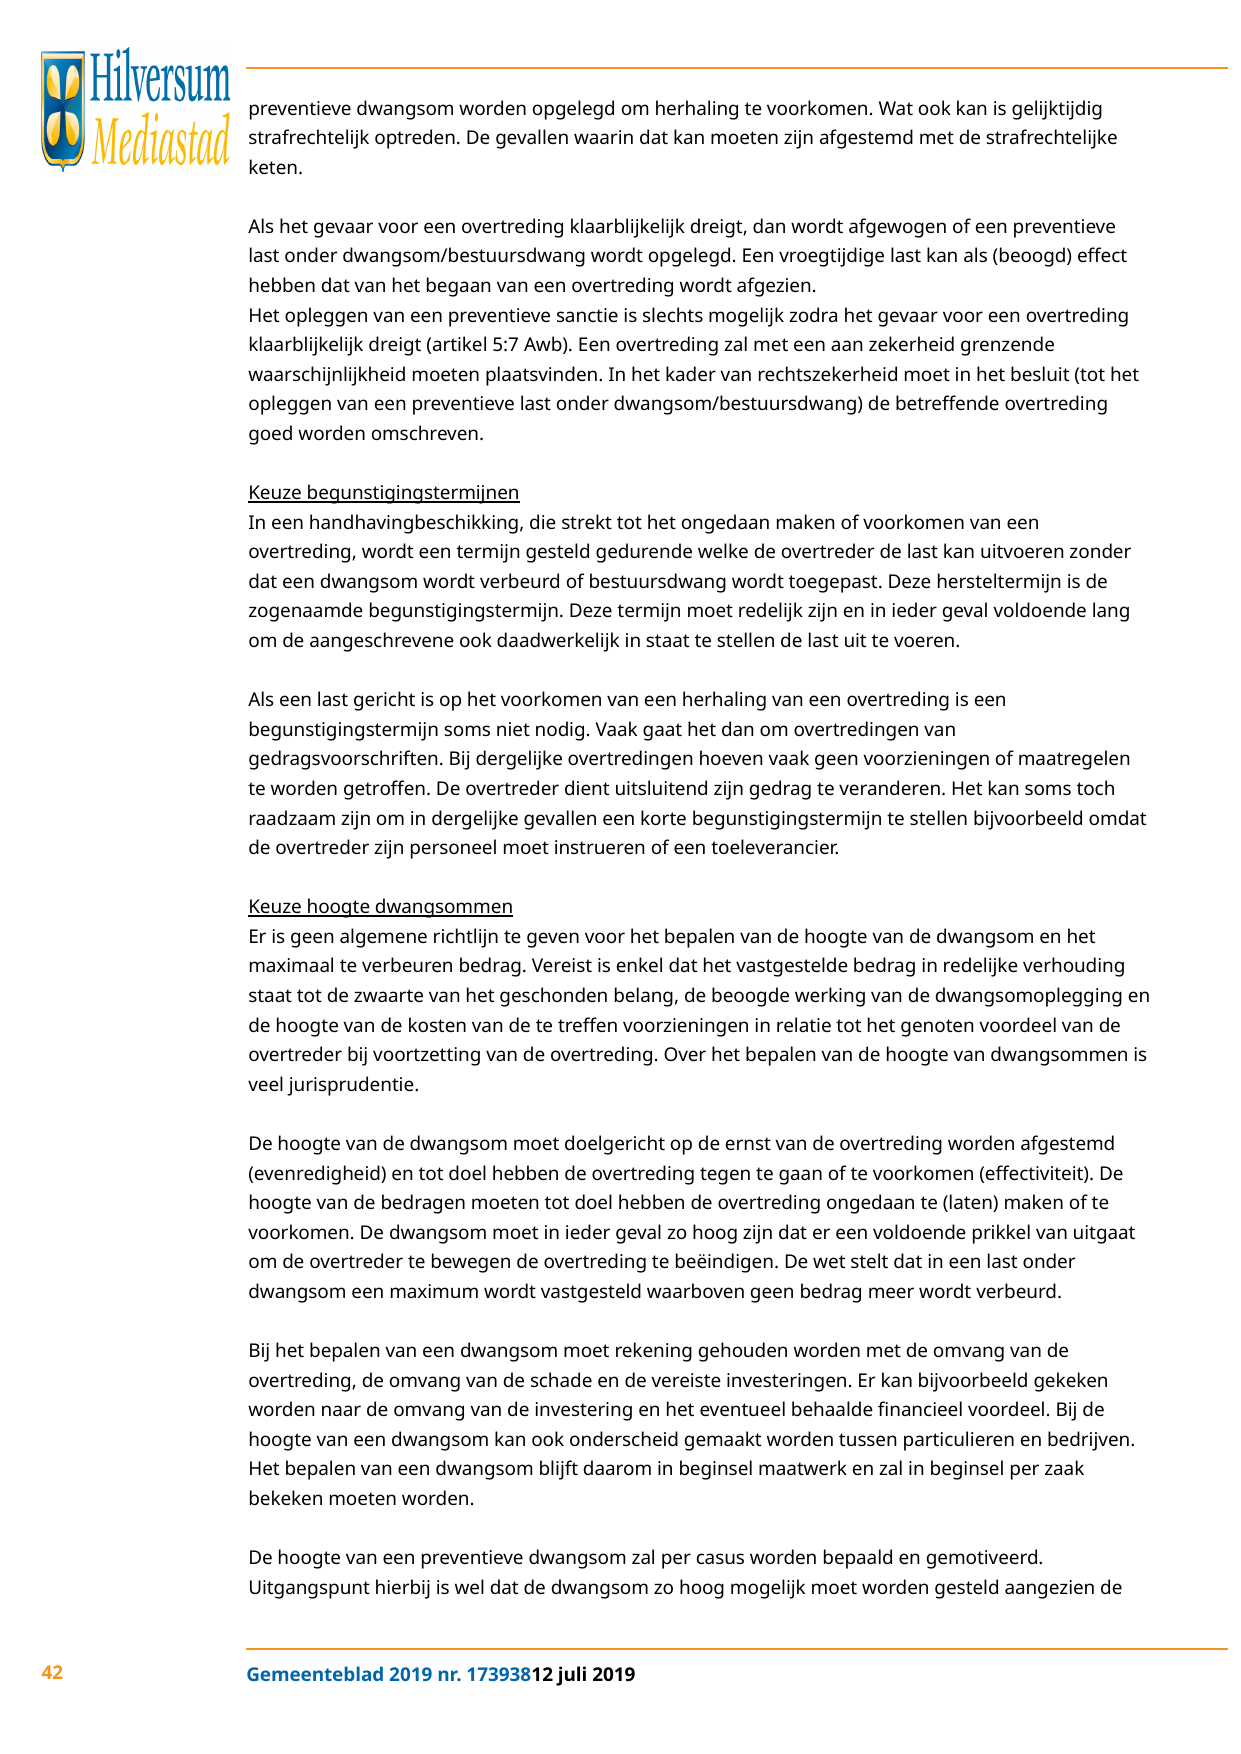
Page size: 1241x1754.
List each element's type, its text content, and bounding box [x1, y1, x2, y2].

text preventieve dwangsom worden opgelegd om herhaling te voorkomen. Wat ook kan is gelijktijdig strafrechtelijk optreden. De gevallen waarin dat kan moeten zijn afgestemd met de strafrechtelijke keten. [248, 95, 1152, 180]
text Er is geen algemene richtlijn te geven voor het bepalen van de hoogte van de dwangsom en het maximaal te verbeuren bedrag. Vereist is enkel dat het vastgestelde bedrag in redelijke verhouding staat tot de zwaarte van het geschonden belang, de beoogde werking van de dwangsomoplegging en de hoogte van de kosten van de te treffen voorzieningen in relatie tot het genoten voordeel van de overtreder bij voortzetting van de overtreding. Over het bepalen van de hoogte van dwangsommen is veel jurisprudentie. [248, 923, 1152, 1097]
text Het opleggen van een preventieve sanctie is slechts mogelijk zodra het gevaar voor een overtreding klaarblijkelijk dreigt (artikel 5:7 Awb). Een overtreding zal met een aan zekerheid grenzende waarschijnlijkheid moeten plaatsvinden. In het kader van rechtszekerheid moet in het besluit (tot het opleggen van een preventieve last onder dwangsom/bestuursdwang) de betreffende overtreding goed worden omschreven. [248, 302, 1152, 446]
text Keuze hoogte dwangsommen [248, 893, 1152, 919]
text Als een last gericht is op het voorkomen van een herhaling van een overtreding is een begunstigingstermijn soms niet nodig. Vaak gaat het dan om overtredingen van gedragsvoorschriften. Bij dergelijke overtredingen hoeven vaak geen voorzieningen of maatregelen te worden getroffen. De overtreder dient uitsluitend zijn gedrag te veranderen. Het kan soms toch raadzaam zijn om in dergelijke gevallen een korte begunstigingstermijn te stellen bijvoorbeeld omdat de overtreder zijn personeel moet instrueren of een toeleverancier. [248, 686, 1152, 860]
text De hoogte van een preventieve dwangsom zal per casus worden bepaald en gemotiveerd. Uitgangspunt hierbij is wel dat de dwangsom zo hoog mogelijk moet worden gesteld aangezien de [248, 1544, 1152, 1600]
picture [41, 47, 231, 172]
text Keuze begunstigingstermijnen [248, 479, 1152, 505]
text In een handhavingbeschikking, die strekt tot het ongedaan maken of voorkomen van een overtreding, wordt een termijn gesteld gedurende welke de overtreder de last kan uitvoeren zonder dat een dwangsom wordt verbeurd of bestuursdwang wordt toegepast. Deze hersteltermijn is de zogenaamde begunstigingstermijn. Deze termijn moet redelijk zijn en in ieder geval voldoende lang om de aangeschrevene ook daadwerkelijk in staat te stellen de last uit te voeren. [248, 509, 1152, 653]
text Als het gevaar voor een overtreding klaarblijkelijk dreigt, dan wordt afgewogen of een preventieve last onder dwangsom/bestuursdwang wordt opgelegd. Een vroegtijdige last kan als (beoogd) effect hebben dat van het begaan van een overtreding wordt afgezien. [248, 213, 1152, 298]
text Bij het bepalen van een dwangsom moet rekening gehouden worden met de omvang van de overtreding, de omvang van de schade en de vereiste investeringen. Er kan bijvoorbeeld gekeken worden naar de omvang van de investering en het eventueel behaalde financieel voordeel. Bij de hoogte van een dwangsom kan ook onderscheid gemaakt worden tussen particulieren en bedrijven. Het bepalen van een dwangsom blijft daarom in beginsel maatwerk en zal in beginsel per zaak bekeken moeten worden. [248, 1337, 1152, 1511]
text De hoogte van de dwangsom moet doelgericht op de ernst van de overtreding worden afgestemd (evenredigheid) en tot doel hebben de overtreding tegen te gaan of te voorkomen (effectiviteit). De hoogte van de bedragen moeten tot doel hebben de overtreding ongedaan te (laten) maken of te voorkomen. De dwangsom moet in ieder geval zo hoog zijn dat er een voldoende prikkel van uitgaat om de overtreder te bewegen de overtreding te beëindigen. De wet stelt dat in een last onder dwangsom een maximum wordt vastgesteld waarboven geen bedrag meer wordt verbeurd. [248, 1130, 1152, 1304]
